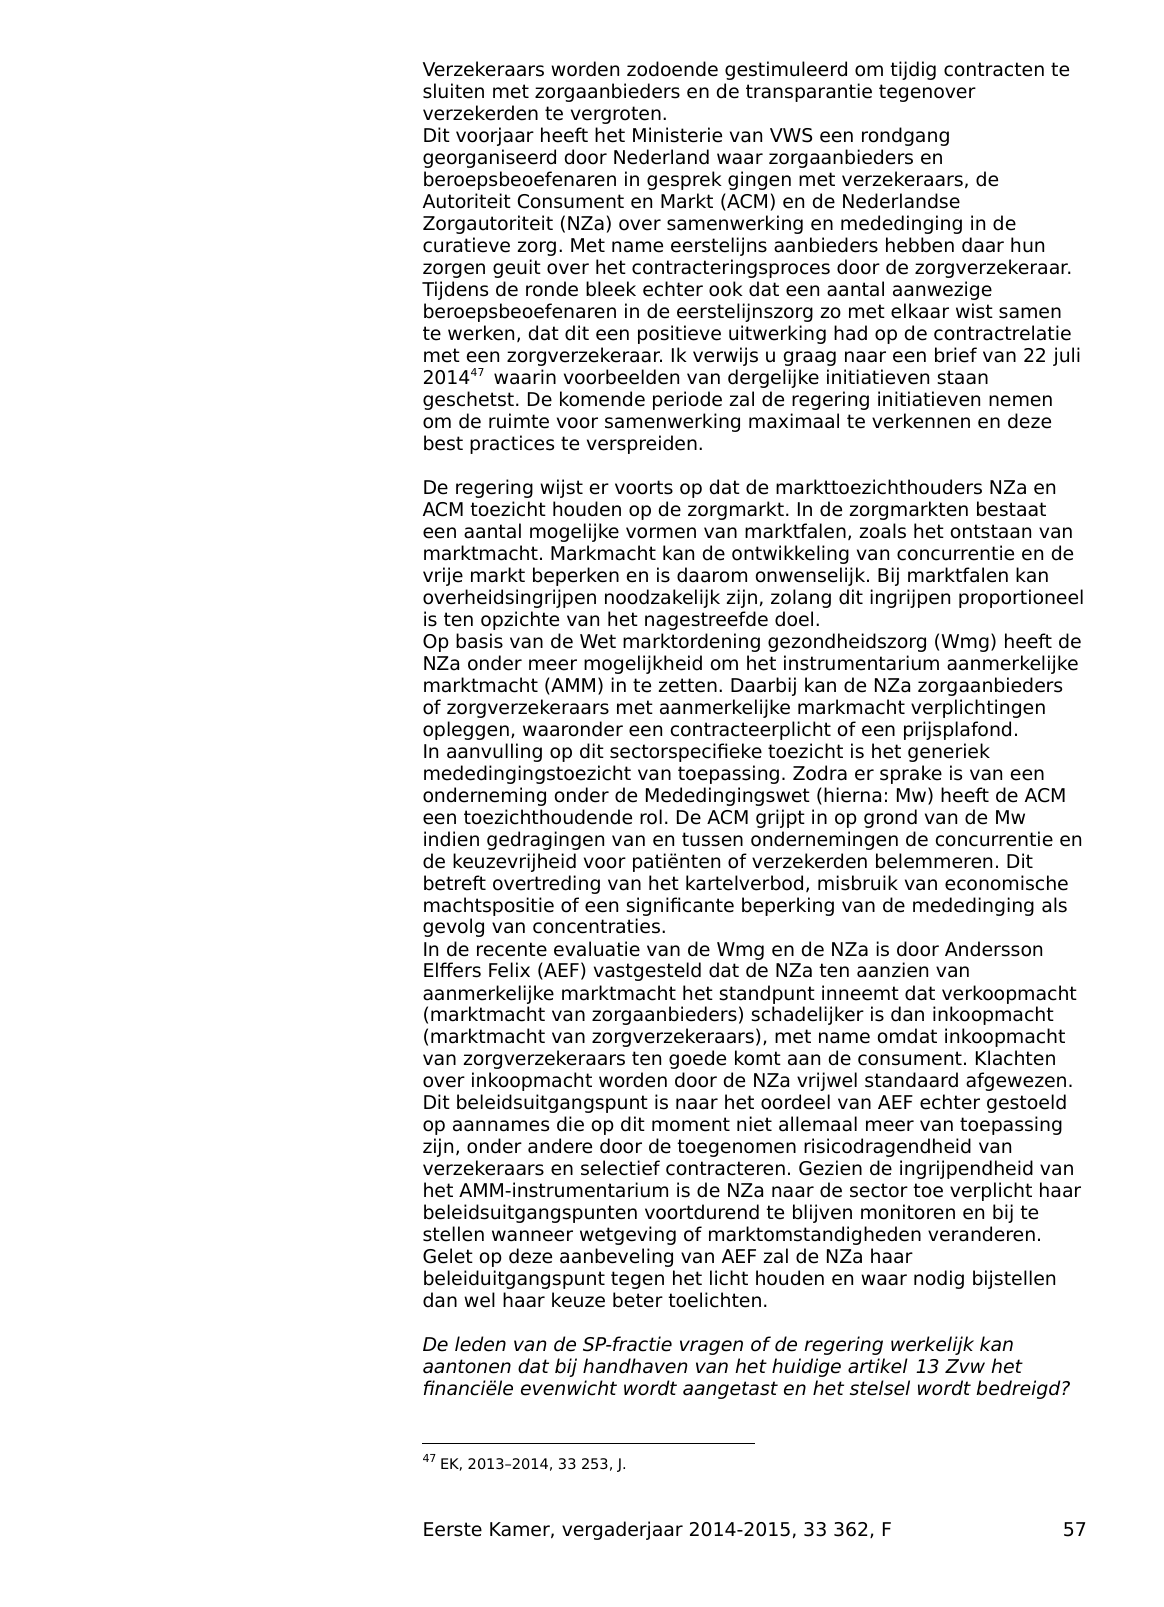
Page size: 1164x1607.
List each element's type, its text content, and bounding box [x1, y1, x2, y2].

text Verzekeraars worden zodoende gestimuleerd om tijdig contracten te sluiten met zorgaanbieders en de transparantie tegenover verzekerden te vergroten. [422, 59, 1087, 125]
text De leden van de SP-fractie vragen of de regering werkelijk kan aantonen dat bij handhaven van het huidige artikel 13 Zvw het financiële evenwicht wordt aangetast en het stelsel wordt bedreigd? [422, 1334, 1087, 1400]
text Dit voorjaar heeft het Ministerie van VWS een rondgang georganiseerd door Nederland waar zorgaanbieders en beroepsbeoefenaren in gesprek gingen met verzekeraars, de Autoriteit Consument en Markt (ACM) en de Nederlandse Zorgautoriteit (NZa) over samenwerking en mededinging in de curatieve zorg. Met name eerstelijns aanbieders hebben daar hun zorgen geuit over het contracteringsproces door de zorgverzekeraar. Tijdens de ronde bleek echter ook dat een aantal aanwezige beroepsbeoefenaren in de eerstelijnszorg zo met elkaar wist samen te werken, dat dit een positieve uitwerking had op de contractrelatie met een zorgverzekeraar. Ik verwijs u graag naar een brief van 22 juli 2014 waarin voorbeelden van dergelijke initiatieven staan geschetst. De komende periode zal de regering initiatieven nemen om de ruimte voor samenwerking maximaal te verkennen en deze best practices te verspreiden. [422, 125, 1087, 455]
text EK, 2013–2014, 33 253, J. [422, 1452, 1087, 1474]
text In aanvulling op dit sectorspecifieke toezicht is het generiek mededingingstoezicht van toepassing. Zodra er sprake is van een onderneming onder de Mededingingswet (hierna: Mw) heeft de ACM een toezichthoudende rol. De ACM grijpt in op grond van de Mw indien gedragingen van en tussen ondernemingen de concurrentie en de keuzevrijheid voor patiënten of verzekerden belemmeren. Dit betreft overtreding van het kartelverbod, misbruik van economische machtspositie of een significante beperking van de mededinging als gevolg van concentraties. [422, 741, 1087, 938]
text De regering wijst er voorts op dat de markttoezichthouders NZa en ACM toezicht houden op de zorgmarkt. In de zorgmarkten bestaat een aantal mogelijke vormen van marktfalen, zoals het ontstaan van marktmacht. Markmacht kan de ontwikkeling van concurrentie en de vrije markt beperken en is daarom onwenselijk. Bij marktfalen kan overheidsingrijpen noodzakelijk zijn, zolang dit ingrijpen proportioneel is ten opzichte van het nagestreefde doel. [422, 477, 1087, 631]
text In de recente evaluatie van de Wmg en de NZa is door Andersson Elffers Felix (AEF) vastgesteld dat de NZa ten aanzien van aanmerkelijke marktmacht het standpunt inneemt dat verkoopmacht (marktmacht van zorgaanbieders) schadelijker is dan inkoopmacht (marktmacht van zorgverzekeraars), met name omdat inkoopmacht van zorgverzekeraars ten goede komt aan de consument. Klachten over inkoopmacht worden door de NZa vrijwel standaard afgewezen. Dit beleidsuitgangspunt is naar het oordeel van AEF echter gestoeld op aannames die op dit moment niet allemaal meer van toepassing zijn, onder andere door de toegenomen risicodragendheid van verzekeraars en selectief contracteren. Gezien de ingrijpendheid van het AMM-instrumentarium is de NZa naar de sector toe verplicht haar beleidsuitgangspunten voortdurend te blijven monitoren en bij te stellen wanneer wetgeving of marktomstandigheden veranderen. Gelet op deze aanbeveling van AEF zal de NZa haar beleiduitgangspunt tegen het licht houden en waar nodig bijstellen dan wel haar keuze beter toelichten. [422, 938, 1087, 1312]
text Op basis van de Wet marktordening gezondheidszorg (Wmg) heeft de NZa onder meer mogelijkheid om het instrumentarium aanmerkelijke marktmacht (AMM) in te zetten. Daarbij kan de NZa zorgaanbieders of zorgverzekeraars met aanmerkelijke markmacht verplichtingen opleggen, waaronder een contracteerplicht of een prijsplafond. [422, 631, 1087, 741]
